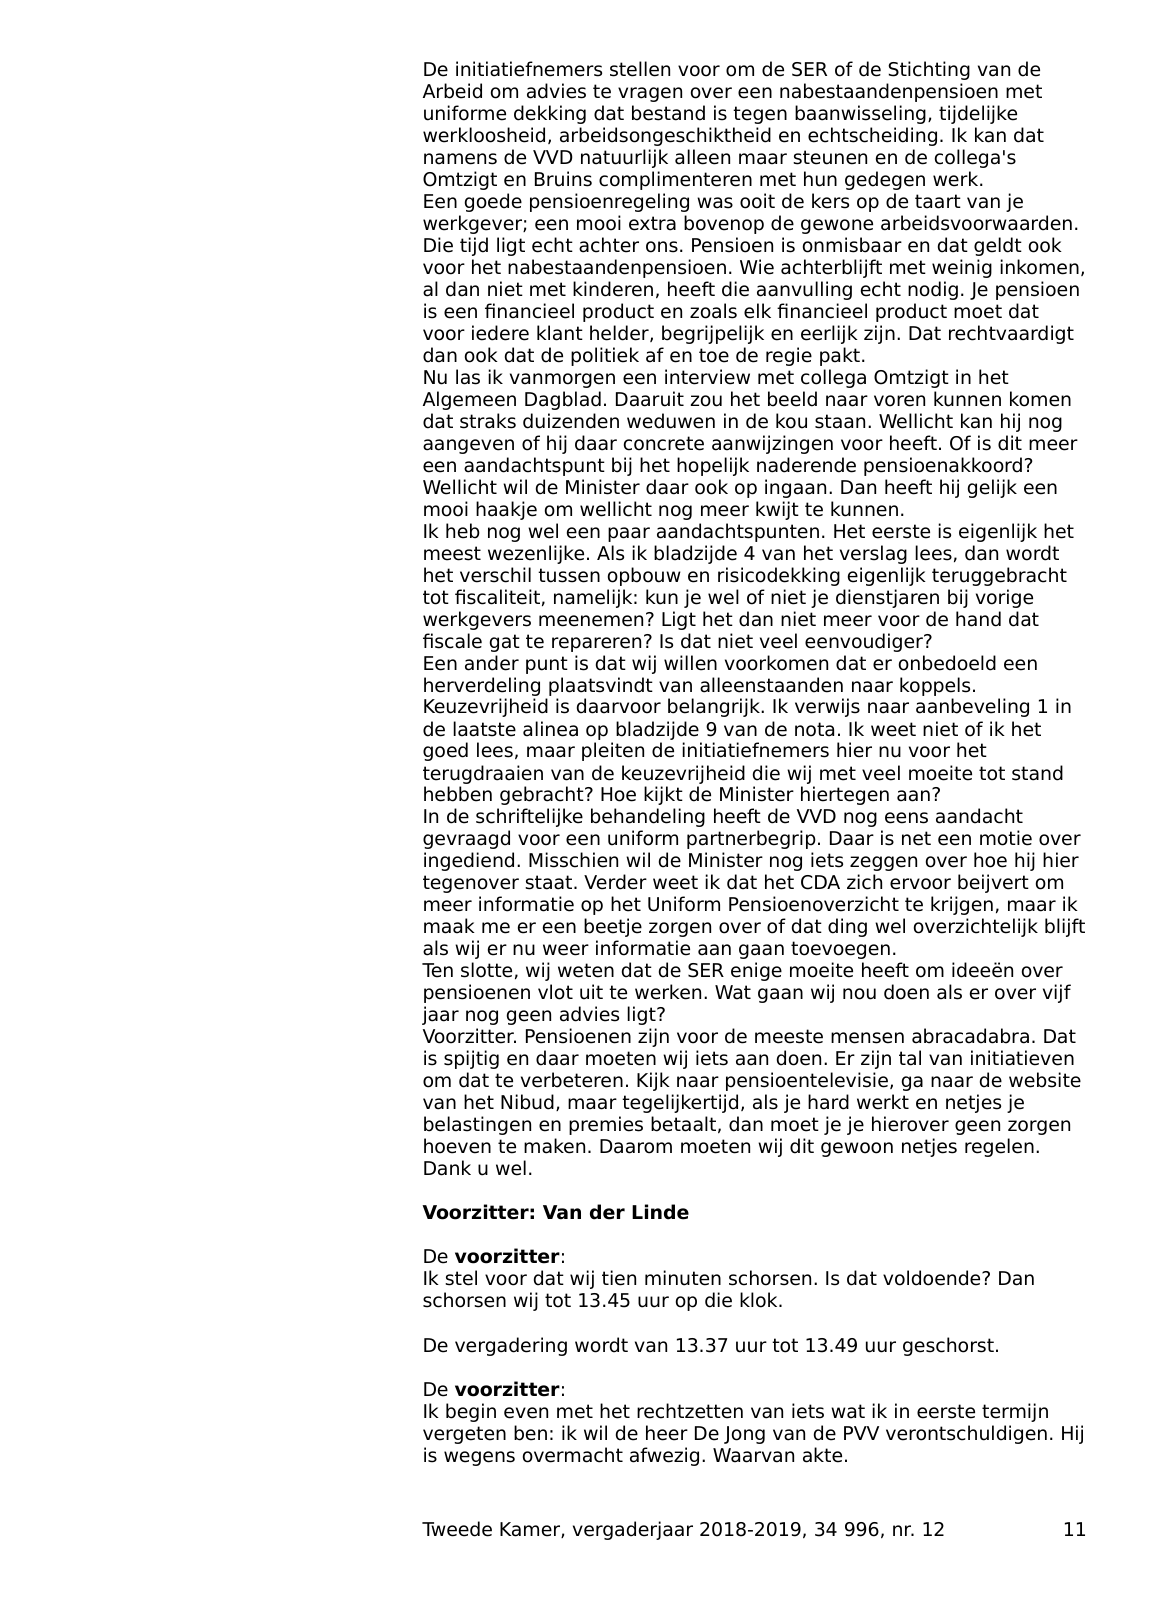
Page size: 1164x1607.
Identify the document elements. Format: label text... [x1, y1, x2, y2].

text Voorzitter. Pensioenen zijn voor de meeste mensen abracadabra. Dat is spijtig en daar moeten wij iets aan doen. Er zijn tal van initiatieven om dat te verbeteren. Kijk naar pensioentelevisie, ga naar de website van het Nibud, maar tegelijkertijd, als je hard werkt en netjes je belastingen en premies betaalt, dan moet je je hierover geen zorgen hoeven te maken. Daarom moeten wij dit gewoon netjes regelen. [422, 1026, 1087, 1158]
text Ik stel voor dat wij tien minuten schorsen. Is dat voldoende? Dan schorsen wij tot 13.45 uur op die klok. [422, 1268, 1087, 1312]
text De voorzitter: [422, 1379, 1087, 1401]
text Dank u wel. [422, 1158, 1087, 1180]
text Een ander punt is dat wij willen voorkomen dat er onbedoeld een herverdeling plaatsvindt van alleenstaanden naar koppels. Keuzevrijheid is daarvoor belangrijk. Ik verwijs naar aanbeveling 1 in de laatste alinea op bladzijde 9 van de nota. Ik weet niet of ik het goed lees, maar pleiten de initiatiefnemers hier nu voor het terugdraaien van de keuzevrijheid die wij met veel moeite tot stand hebben gebracht? Hoe kijkt de Minister hiertegen aan? [422, 652, 1087, 806]
text Een goede pensioenregeling was ooit de kers op de taart van je werkgever; een mooi extra bovenop de gewone arbeidsvoorwaarden. Die tijd ligt echt achter ons. Pensioen is onmisbaar en dat geldt ook voor het nabestaandenpensioen. Wie achterblijft met weinig inkomen, al dan niet met kinderen, heeft die aanvulling echt nodig. Je pensioen is een financieel product en zoals elk financieel product moet dat voor iedere klant helder, begrijpelijk en eerlijk zijn. Dat rechtvaardigt dan ook dat de politiek af en toe de regie pakt. [422, 191, 1087, 367]
text Ik heb nog wel een paar aandachtspunten. Het eerste is eigenlijk het meest wezenlijke. Als ik bladzijde 4 van het verslag lees, dan wordt het verschil tussen opbouw en risicodekking eigenlijk teruggebracht tot fiscaliteit, namelijk: kun je wel of niet je dienstjaren bij vorige werkgevers meenemen? Ligt het dan niet meer voor de hand dat fiscale gat te repareren? Is dat niet veel eenvoudiger? [422, 521, 1087, 652]
text Ten slotte, wij weten dat de SER enige moeite heeft om ideeën over pensioenen vlot uit te werken. Wat gaan wij nou doen als er over vijf jaar nog geen advies ligt? [422, 960, 1087, 1026]
text Ik begin even met het rechtzetten van iets wat ik in eerste termijn vergeten ben: ik wil de heer De Jong van de PVV verontschuldigen. Hij is wegens overmacht afwezig. Waarvan akte. [422, 1401, 1087, 1467]
text In de schriftelijke behandeling heeft de VVD nog eens aandacht gevraagd voor een uniform partnerbegrip. Daar is net een motie over ingediend. Misschien wil de Minister nog iets zeggen over hoe hij hier tegenover staat. Verder weet ik dat het CDA zich ervoor beijvert om meer informatie op het Uniform Pensioenoverzicht te krijgen, maar ik maak me er een beetje zorgen over of dat ding wel overzichtelijk blijft als wij er nu weer informatie aan gaan toevoegen. [422, 806, 1087, 960]
text De voorzitter: [422, 1246, 1087, 1268]
text De vergadering wordt van 13.37 uur tot 13.49 uur geschorst. [422, 1334, 1087, 1356]
text De initiatiefnemers stellen voor om de SER of de Stichting van de Arbeid om advies te vragen over een nabestaandenpensioen met uniforme dekking dat bestand is tegen baanwisseling, tijdelijke werkloosheid, arbeidsongeschiktheid en echtscheiding. Ik kan dat namens de VVD natuurlijk alleen maar steunen en de collega's Omtzigt en Bruins complimenteren met hun gedegen werk. [422, 59, 1087, 191]
subtitle Voorzitter: Van der Linde [422, 1202, 1087, 1224]
text Nu las ik vanmorgen een interview met collega Omtzigt in het Algemeen Dagblad. Daaruit zou het beeld naar voren kunnen komen dat straks duizenden weduwen in de kou staan. Wellicht kan hij nog aangeven of hij daar concrete aanwijzingen voor heeft. Of is dit meer een aandachtspunt bij het hopelijk naderende pensioenakkoord? Wellicht wil de Minister daar ook op ingaan. Dan heeft hij gelijk een mooi haakje om wellicht nog meer kwijt te kunnen. [422, 367, 1087, 521]
